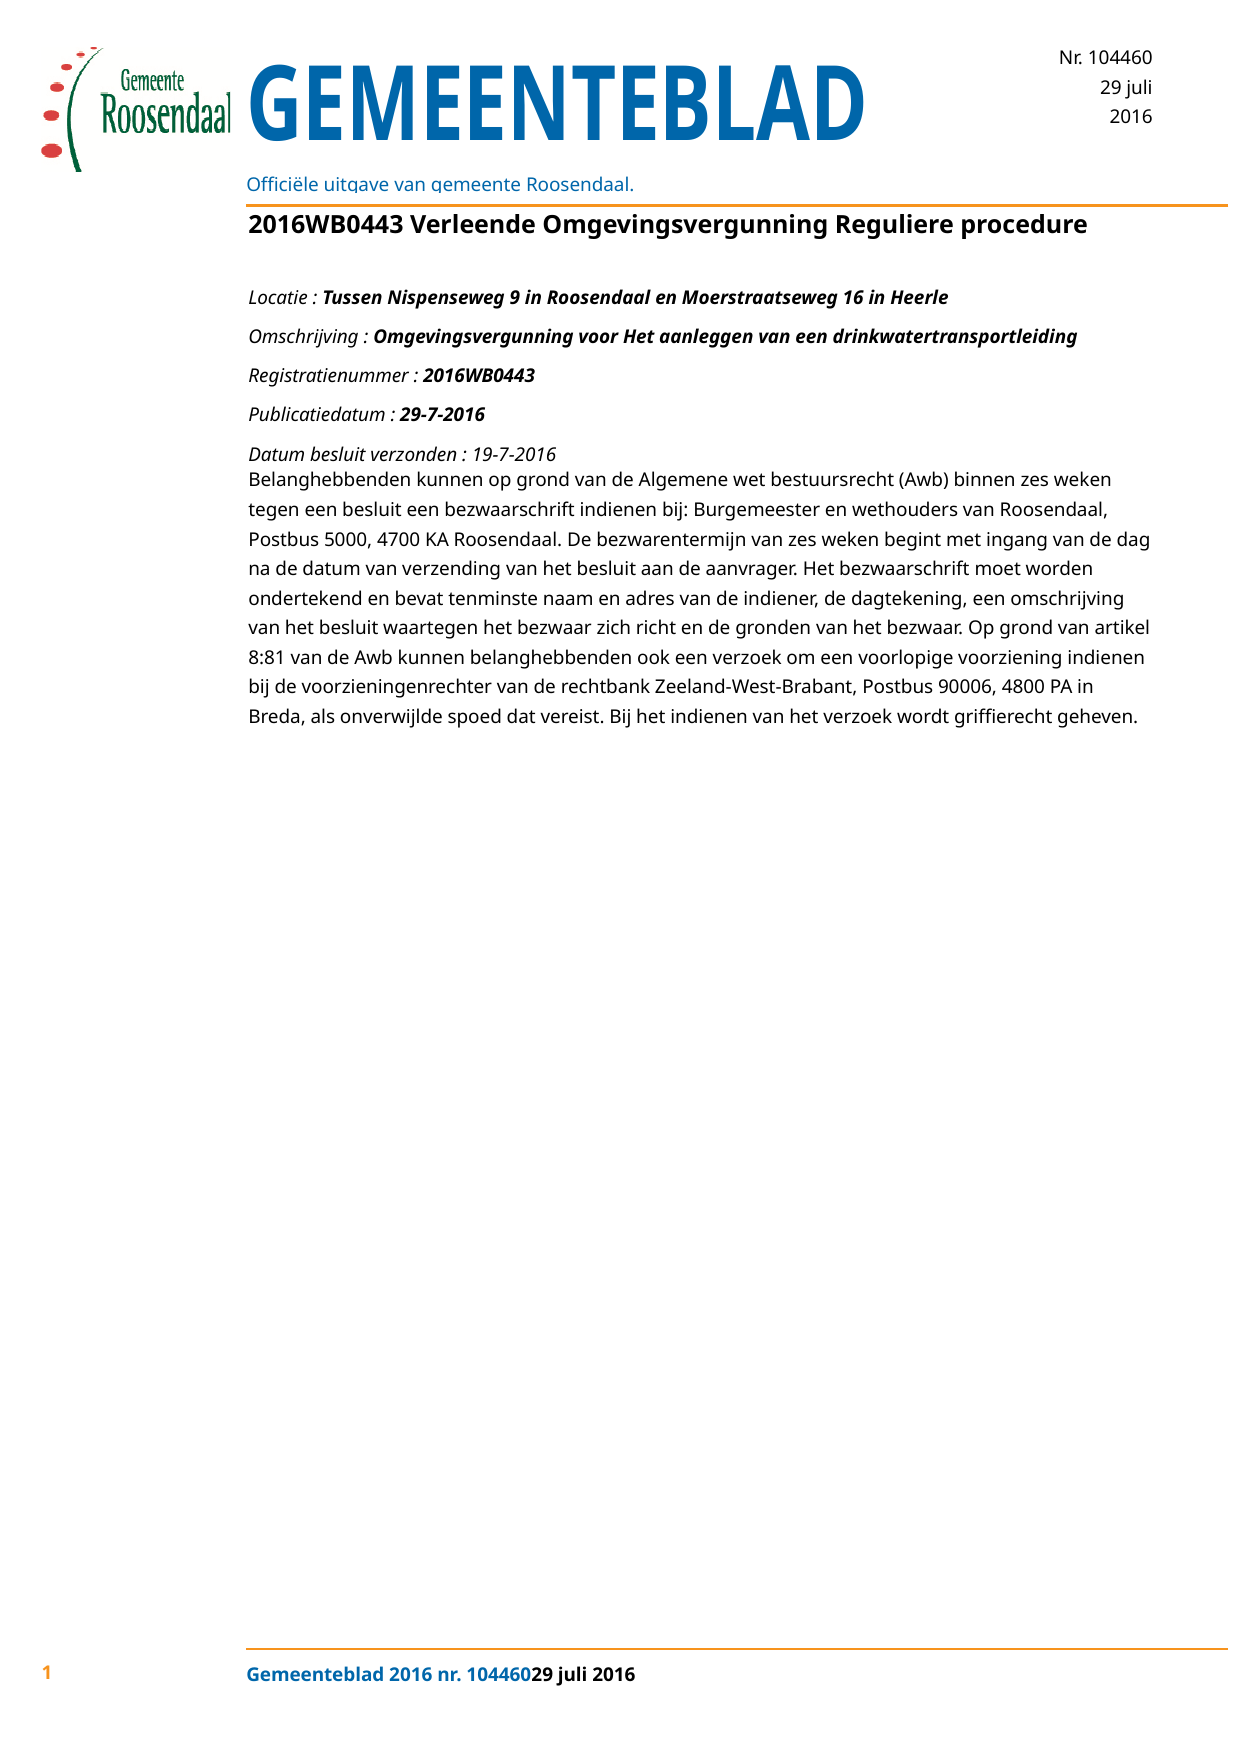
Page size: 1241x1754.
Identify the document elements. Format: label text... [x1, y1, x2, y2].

picture [41, 47, 231, 172]
text Locatie : Tussen Nispenseweg 9 in Roosendaal en Moerstraatseweg 16 in Heerle [248, 284, 1152, 309]
text Belanghebbenden kunnen op grond van de Algemene wet bestuursrecht (Awb) binnen zes weken tegen een besluit een bezwaarschrift indienen bij: Burgemeester en wethouders van Roosendaal, Postbus 5000, 4700 KA Roosendaal. De bezwarentermijn van zes weken begint met ingang van de dag na de datum van verzending van het besluit aan de aanvrager. Het bezwaarschrift moet worden ondertekend en bevat tenminste naam en adres van de indiener, de dagtekening, een omschrijving van het besluit waartegen het bezwaar zich richt en de gronden van het bezwaar. Op grond van artikel 8:81 van de Awb kunnen belanghebbenden ook een verzoek om een voorlopige voorziening indienen bij de voorzieningenrechter van de rechtbank Zeeland-West-Brabant, Postbus 90006, 4800 PA in Breda, als onverwijlde spoed dat vereist. Bij het indienen van het verzoek wordt griffierecht geheven. [248, 467, 1152, 729]
text Omschrijving : Omgevingsvergunning voor Het aanleggen van een drinkwatertransportleiding [248, 323, 1152, 349]
text Registratienummer : 2016WB0443 [248, 362, 1152, 388]
text Publicatiedatum : 29-7-2016 [248, 402, 1152, 427]
text 2016WB0443 Verleende Omgevingsvergunning Reguliere procedure [248, 207, 1152, 241]
text Datum besluit verzonden : 19-7-2016 [248, 441, 1152, 467]
